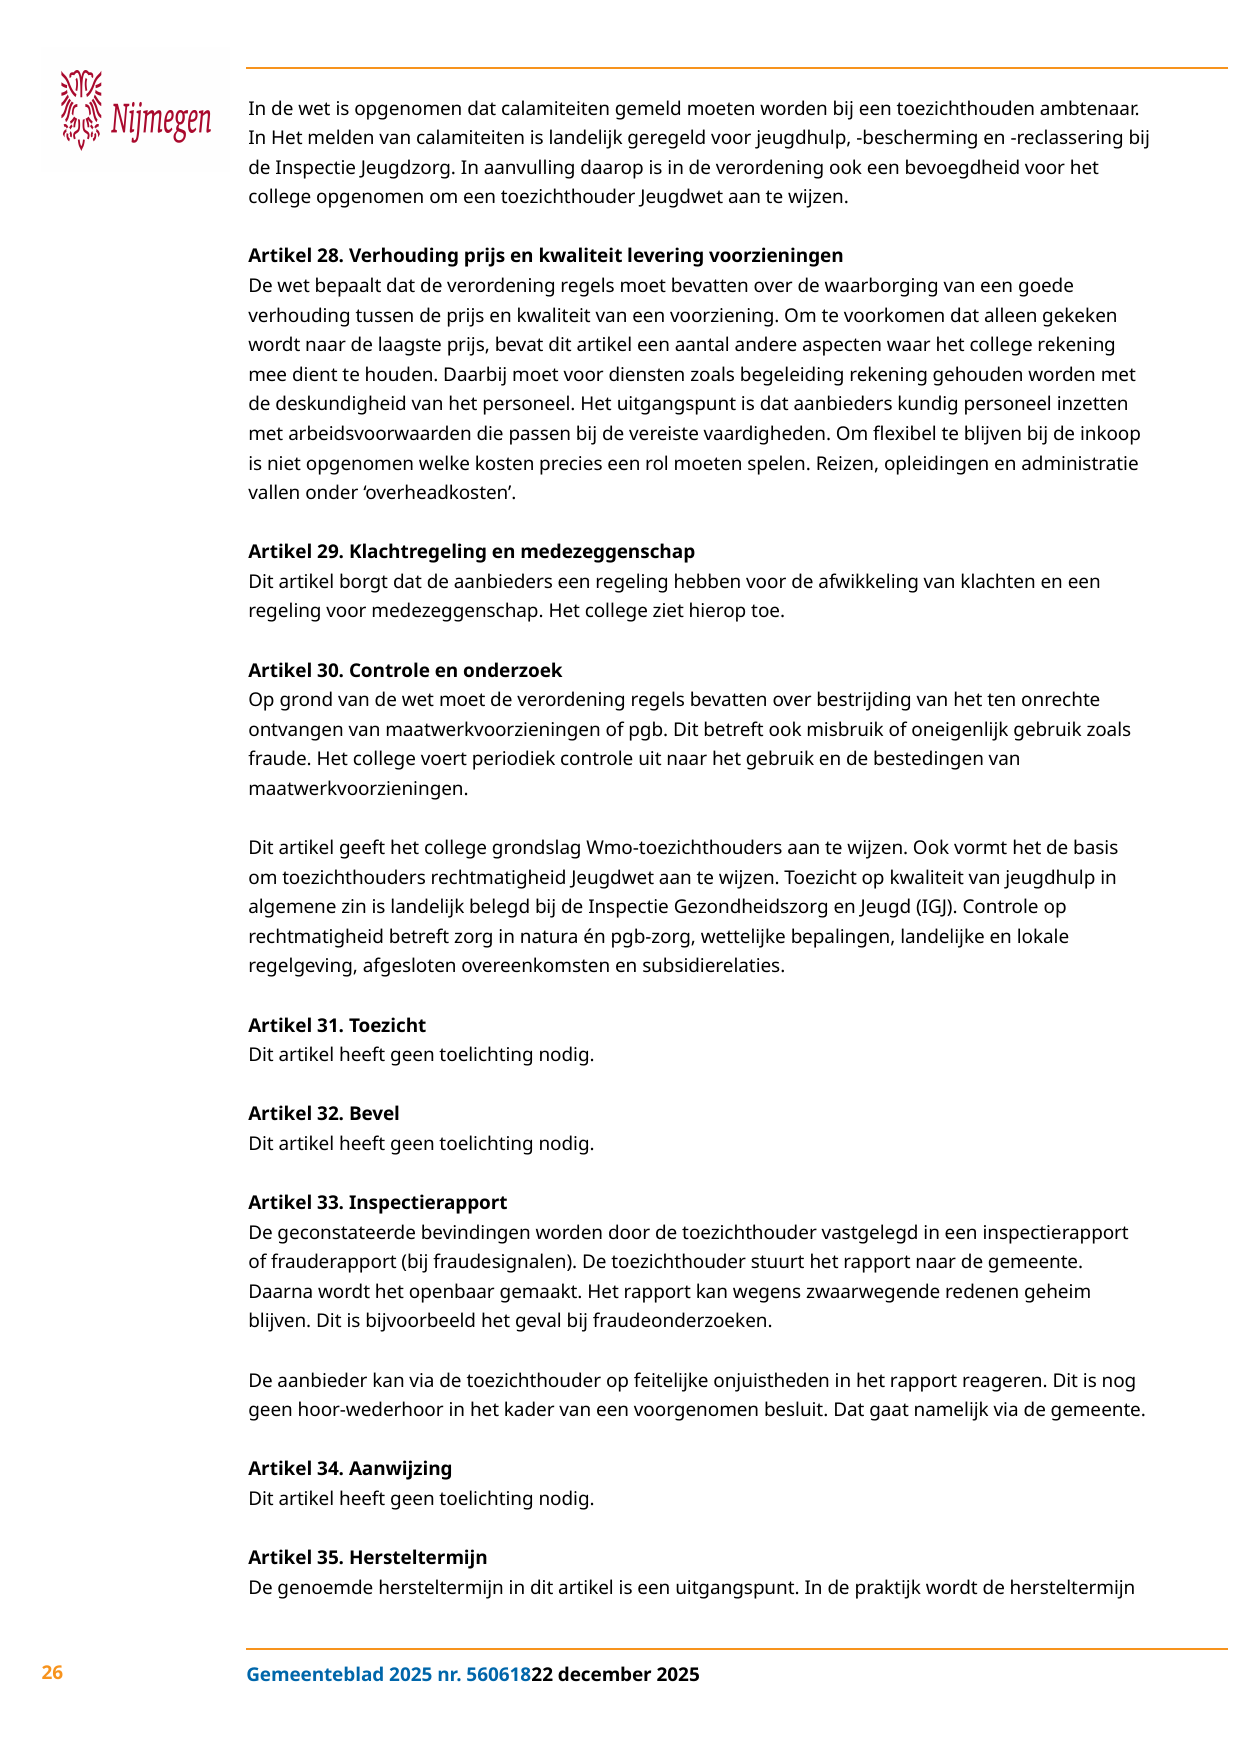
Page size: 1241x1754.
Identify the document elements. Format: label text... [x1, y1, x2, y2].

picture [41, 47, 231, 172]
text Op grond van de wet moet de verordening regels bevatten over bestrijding van het ten onrechte ontvangen van maatwerkvoorzieningen of pgb. Dit betreft ook misbruik of oneigenlijk gebruik zoals fraude. Het college voert periodiek controle uit naar het gebruik en de bestedingen van maatwerkvoorzieningen. [248, 686, 1152, 801]
text De genoemde hersteltermijn in dit artikel is een uitgangspunt. In de praktijk wordt de hersteltermijn [248, 1574, 1152, 1600]
text Artikel 35. Hersteltermijn [248, 1544, 1152, 1570]
text Dit artikel geeft het college grondslag Wmo-toezichthouders aan te wijzen. Ook vormt het de basis om toezichthouders rechtmatigheid Jeugdwet aan te wijzen. Toezicht op kwaliteit van jeugdhulp in algemene zin is landelijk belegd bij de Inspectie Gezondheidszorg en Jeugd (IGJ). Controle op rechtmatigheid betreft zorg in natura én pgb-zorg, wettelijke bepalingen, landelijke en lokale regelgeving, afgesloten overeenkomsten en subsidierelaties. [248, 834, 1152, 978]
text Artikel 34. Aanwijzing [248, 1456, 1152, 1481]
text De wet bepaalt dat de verordening regels moet bevatten over de waarborging van een goede verhouding tussen de prijs en kwaliteit van een voorziening. Om te voorkomen dat alleen gekeken wordt naar de laagste prijs, bevat dit artikel een aantal andere aspecten waar het college rekening mee dient te houden. Daarbij moet voor diensten zoals begeleiding rekening gehouden worden met de deskundigheid van het personeel. Het uitgangspunt is dat aanbieders kundig personeel inzetten met arbeidsvoorwaarden die passen bij de vereiste vaardigheden. Om flexibel te blijven bij de inkoop is niet opgenomen welke kosten precies een rol moeten spelen. Reizen, opleidingen en administratie vallen onder ‘overheadkosten’. [248, 272, 1152, 505]
text Dit artikel heeft geen toelichting nodig. [248, 1485, 1152, 1511]
text Dit artikel heeft geen toelichting nodig. [248, 1130, 1152, 1156]
text Artikel 32. Bevel [248, 1101, 1152, 1126]
text Artikel 33. Inspectierapport [248, 1189, 1152, 1215]
text Dit artikel borgt dat de aanbieders een regeling hebben voor de afwikkeling van klachten en een regeling voor medezeggenschap. Het college ziet hierop toe. [248, 568, 1152, 623]
text De geconstateerde bevindingen worden door de toezichthouder vastgelegd in een inspectierapport of frauderapport (bij fraudesignalen). De toezichthouder stuurt het rapport naar de gemeente. Daarna wordt het openbaar gemaakt. Het rapport kan wegens zwaarwegende redenen geheim blijven. Dit is bijvoorbeeld het geval bij fraudeonderzoeken. [248, 1219, 1152, 1333]
text Artikel 29. Klachtregeling en medezeggenschap [248, 538, 1152, 564]
text Artikel 30. Controle en onderzoek [248, 657, 1152, 683]
text In de wet is opgenomen dat calamiteiten gemeld moeten worden bij een toezichthouden ambtenaar. In Het melden van calamiteiten is landelijk geregeld voor jeugdhulp, -bescherming en -reclassering bij de Inspectie Jeugdzorg. In aanvulling daarop is in de verordening ook een bevoegdheid voor het college opgenomen om een toezichthouder Jeugdwet aan te wijzen. [248, 95, 1152, 209]
text De aanbieder kan via de toezichthouder op feitelijke onjuistheden in het rapport reageren. Dit is nog geen hoor-wederhoor in het kader van een voorgenomen besluit. Dat gaat namelijk via de gemeente. [248, 1367, 1152, 1422]
text Artikel 28. Verhouding prijs en kwaliteit levering voorzieningen [248, 243, 1152, 268]
text Artikel 31. Toezicht [248, 1012, 1152, 1038]
text Dit artikel heeft geen toelichting nodig. [248, 1041, 1152, 1067]
